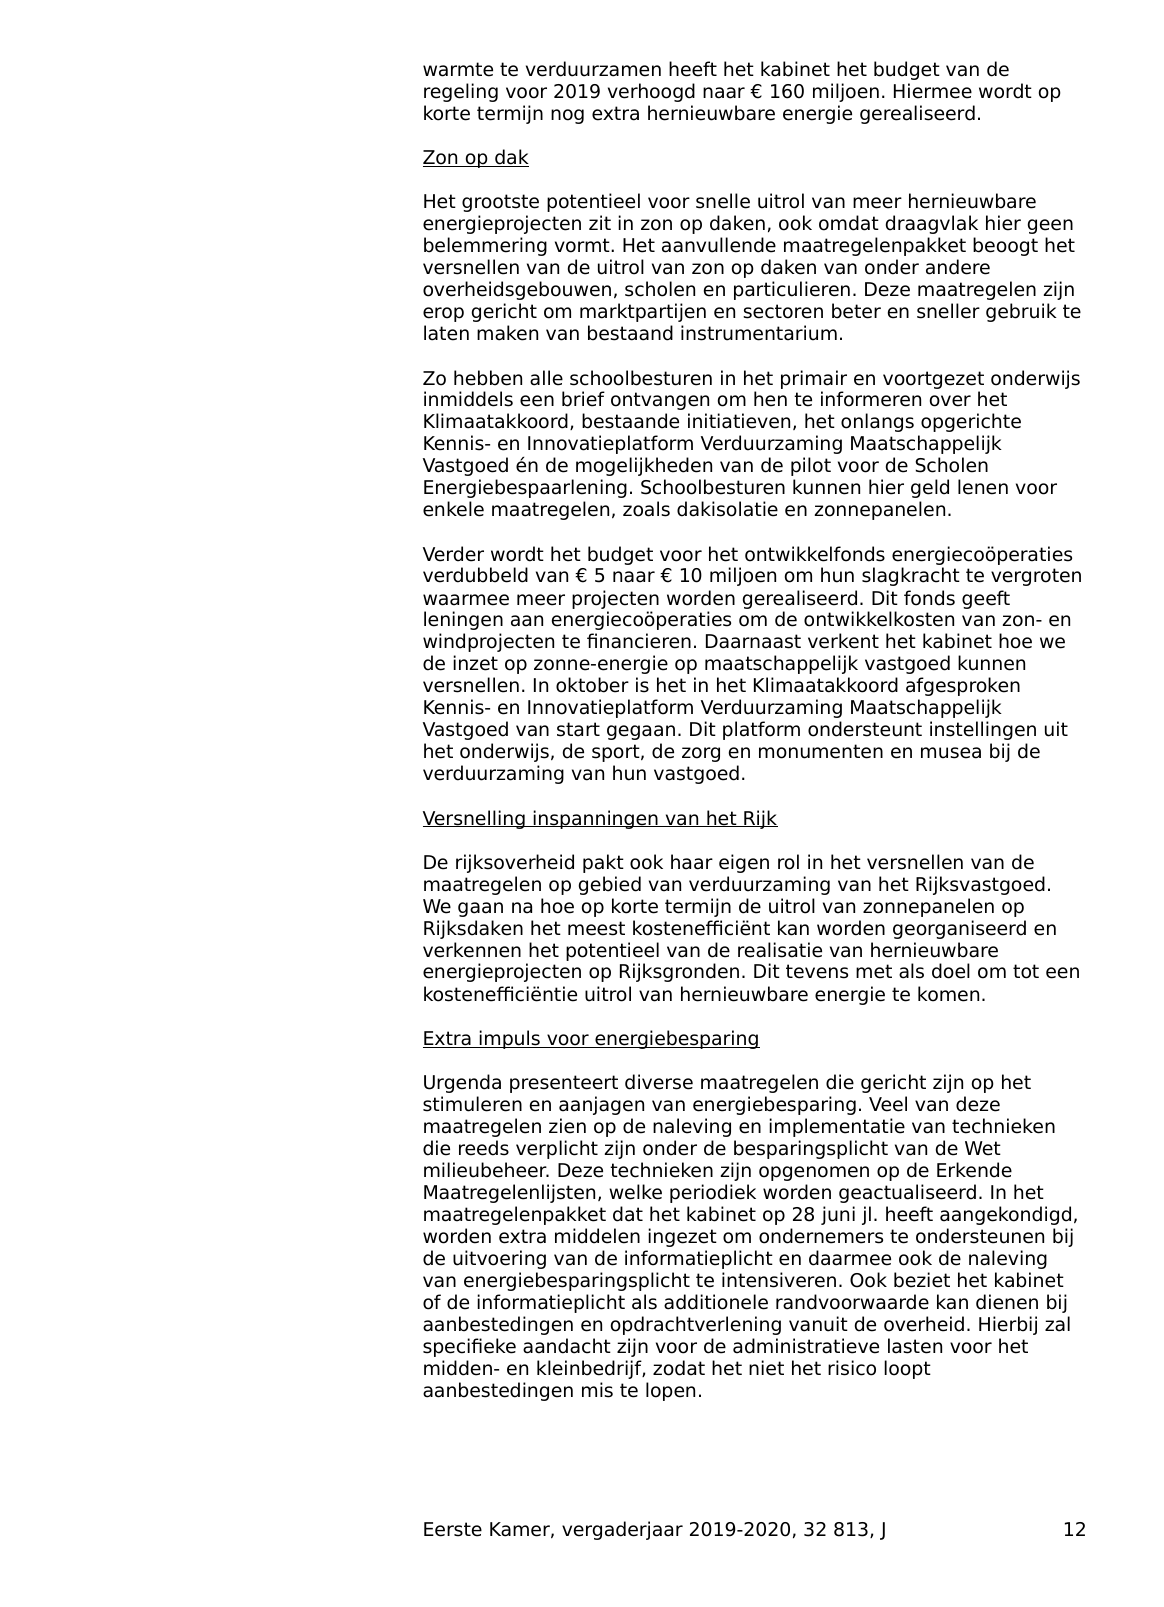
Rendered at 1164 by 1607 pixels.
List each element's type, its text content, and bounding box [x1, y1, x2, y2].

text Zo hebben alle schoolbesturen in het primair en voortgezet onderwijs inmiddels een brief ontvangen om hen te informeren over het Klimaatakkoord, bestaande initiatieven, het onlangs opgerichte Kennis- en Innovatieplatform Verduurzaming Maatschappelijk Vastgoed én de mogelijkheden van de pilot voor de Scholen Energiebespaarlening. Schoolbesturen kunnen hier geld lenen voor enkele maatregelen, zoals dakisolatie en zonnepanelen. [422, 367, 1087, 521]
subtitle Extra impuls voor energiebesparing [422, 1028, 1087, 1049]
text De rijksoverheid pakt ook haar eigen rol in het versnellen van de maatregelen op gebied van verduurzaming van het Rijksvastgoed. We gaan na hoe op korte termijn de uitrol van zonnepanelen op Rijksdaken het meest kostenefficiënt kan worden georganiseerd en verkennen het potentieel van de realisatie van hernieuwbare energieprojecten op Rijksgronden. Dit tevens met als doel om tot een kostenefficiëntie uitrol van hernieuwbare energie te komen. [422, 852, 1087, 1005]
subtitle Zon op dak [422, 147, 1087, 169]
text Het grootste potentieel voor snelle uitrol van meer hernieuwbare energieprojecten zit in zon op daken, ook omdat draagvlak hier geen belemmering vormt. Het aanvullende maatregelenpakket beoogt het versnellen van de uitrol van zon op daken van onder andere overheidsgebouwen, scholen en particulieren. Deze maatregelen zijn erop gericht om marktpartijen en sectoren beter en sneller gebruik te laten maken van bestaand instrumentarium. [422, 191, 1087, 345]
text Verder wordt het budget voor het ontwikkelfonds energiecoöperaties verdubbeld van € 5 naar € 10 miljoen om hun slagkracht te vergroten waarmee meer projecten worden gerealiseerd. Dit fonds geeft leningen aan energiecoöperaties om de ontwikkelkosten van zon- en windprojecten te financieren. Daarnaast verkent het kabinet hoe we de inzet op zonne-energie op maatschappelijk vastgoed kunnen versnellen. In oktober is het in het Klimaatakkoord afgesproken Kennis- en Innovatieplatform Verduurzaming Maatschappelijk Vastgoed van start gegaan. Dit platform ondersteunt instellingen uit het onderwijs, de sport, de zorg en monumenten en musea bij de verduurzaming van hun vastgoed. [422, 543, 1087, 785]
subtitle Versnelling inspanningen van het Rijk [422, 807, 1087, 829]
text Urgenda presenteert diverse maatregelen die gericht zijn op het stimuleren en aanjagen van energiebesparing. Veel van deze maatregelen zien op de naleving en implementatie van technieken die reeds verplicht zijn onder de besparingsplicht van de Wet milieubeheer. Deze technieken zijn opgenomen op de Erkende Maatregelenlijsten, welke periodiek worden geactualiseerd. In het maatregelenpakket dat het kabinet op 28 juni jl. heeft aangekondigd, worden extra middelen ingezet om ondernemers te ondersteunen bij de uitvoering van de informatieplicht en daarmee ook de naleving van energiebesparingsplicht te intensiveren. Ook beziet het kabinet of de informatieplicht als additionele randvoorwaarde kan dienen bij aanbestedingen en opdrachtverlening vanuit de overheid. Hierbij zal specifieke aandacht zijn voor de administratieve lasten voor het midden- en kleinbedrijf, zodat het niet het risico loopt aanbestedingen mis te lopen. [422, 1072, 1087, 1401]
text warmte te verduurzamen heeft het kabinet het budget van de regeling voor 2019 verhoogd naar € 160 miljoen. Hiermee wordt op korte termijn nog extra hernieuwbare energie gerealiseerd. [422, 59, 1087, 125]
